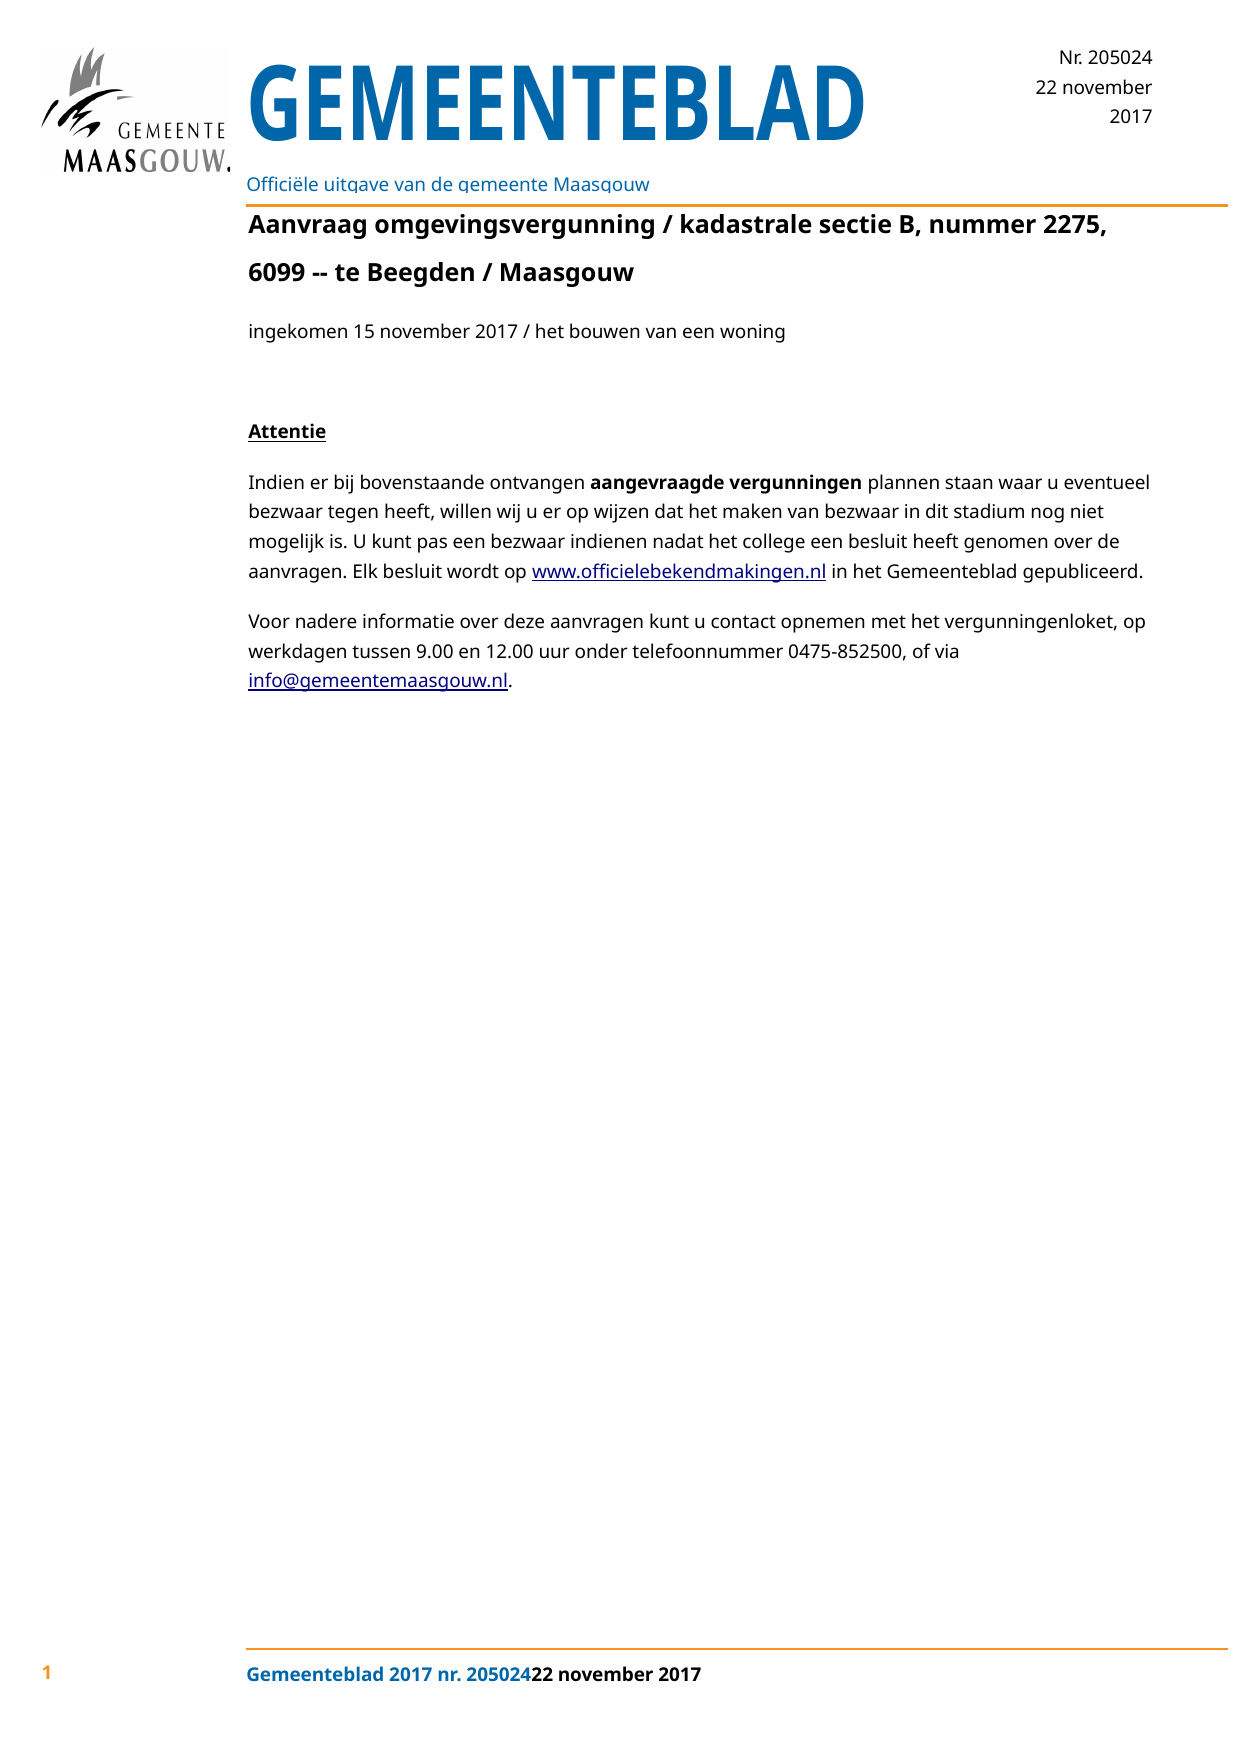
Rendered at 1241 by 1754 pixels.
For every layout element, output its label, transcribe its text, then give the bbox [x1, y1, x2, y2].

text Voor nadere informatie over deze aanvragen kunt u contact opnemen met het vergunningenloket, op werkdagen tussen 9.00 en 12.00 uur onder telefoonnummer 0475-852500, of via info@gemeentemaasgouw.nl. [248, 608, 1152, 693]
text Indien er bij bovenstaande ontvangen aangevraagde vergunningen plannen staan waar u eventueel bezwaar tegen heeft, willen wij u er op wijzen dat het maken van bezwaar in dit stadium nog niet mogelijk is. U kunt pas een bezwaar indienen nadat het college een besluit heeft genomen over de aanvragen. Elk besluit wordt op www.officielebekendmakingen.nl in het Gemeenteblad gepubliceerd. [248, 469, 1152, 584]
text ingekomen 15 november 2017 / het bouwen van een woning [248, 318, 1152, 344]
text Aanvraag omgevingsvergunning / kadastrale sectie B, nummer 2275, 6099 -- te Beegden / Maasgouw [248, 207, 1152, 288]
text Attentie [248, 419, 1152, 444]
picture [41, 47, 231, 172]
